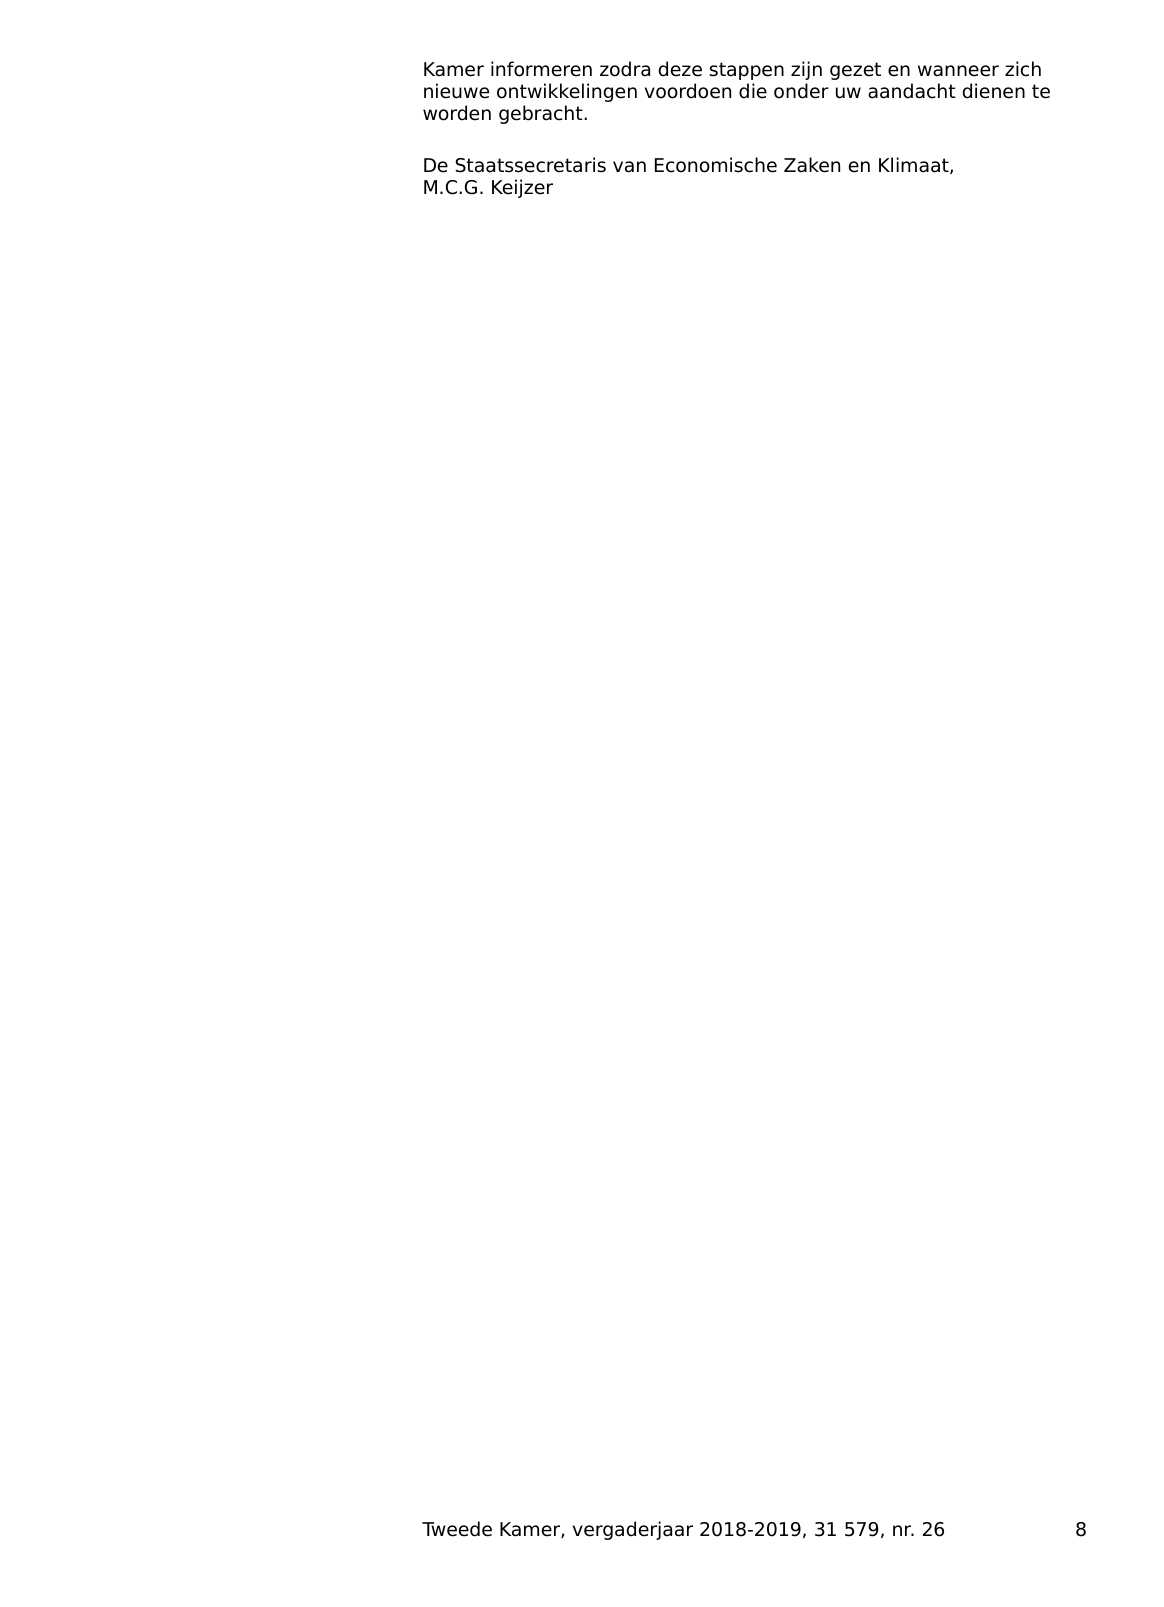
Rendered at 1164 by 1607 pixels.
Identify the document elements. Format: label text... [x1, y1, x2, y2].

text De Staatssecretaris van Economische Zaken en Klimaat, M.C.G. Keijzer [422, 155, 1087, 199]
text Kamer informeren zodra deze stappen zijn gezet en wanneer zich nieuwe ontwikkelingen voordoen die onder uw aandacht dienen te worden gebracht. [422, 59, 1087, 125]
